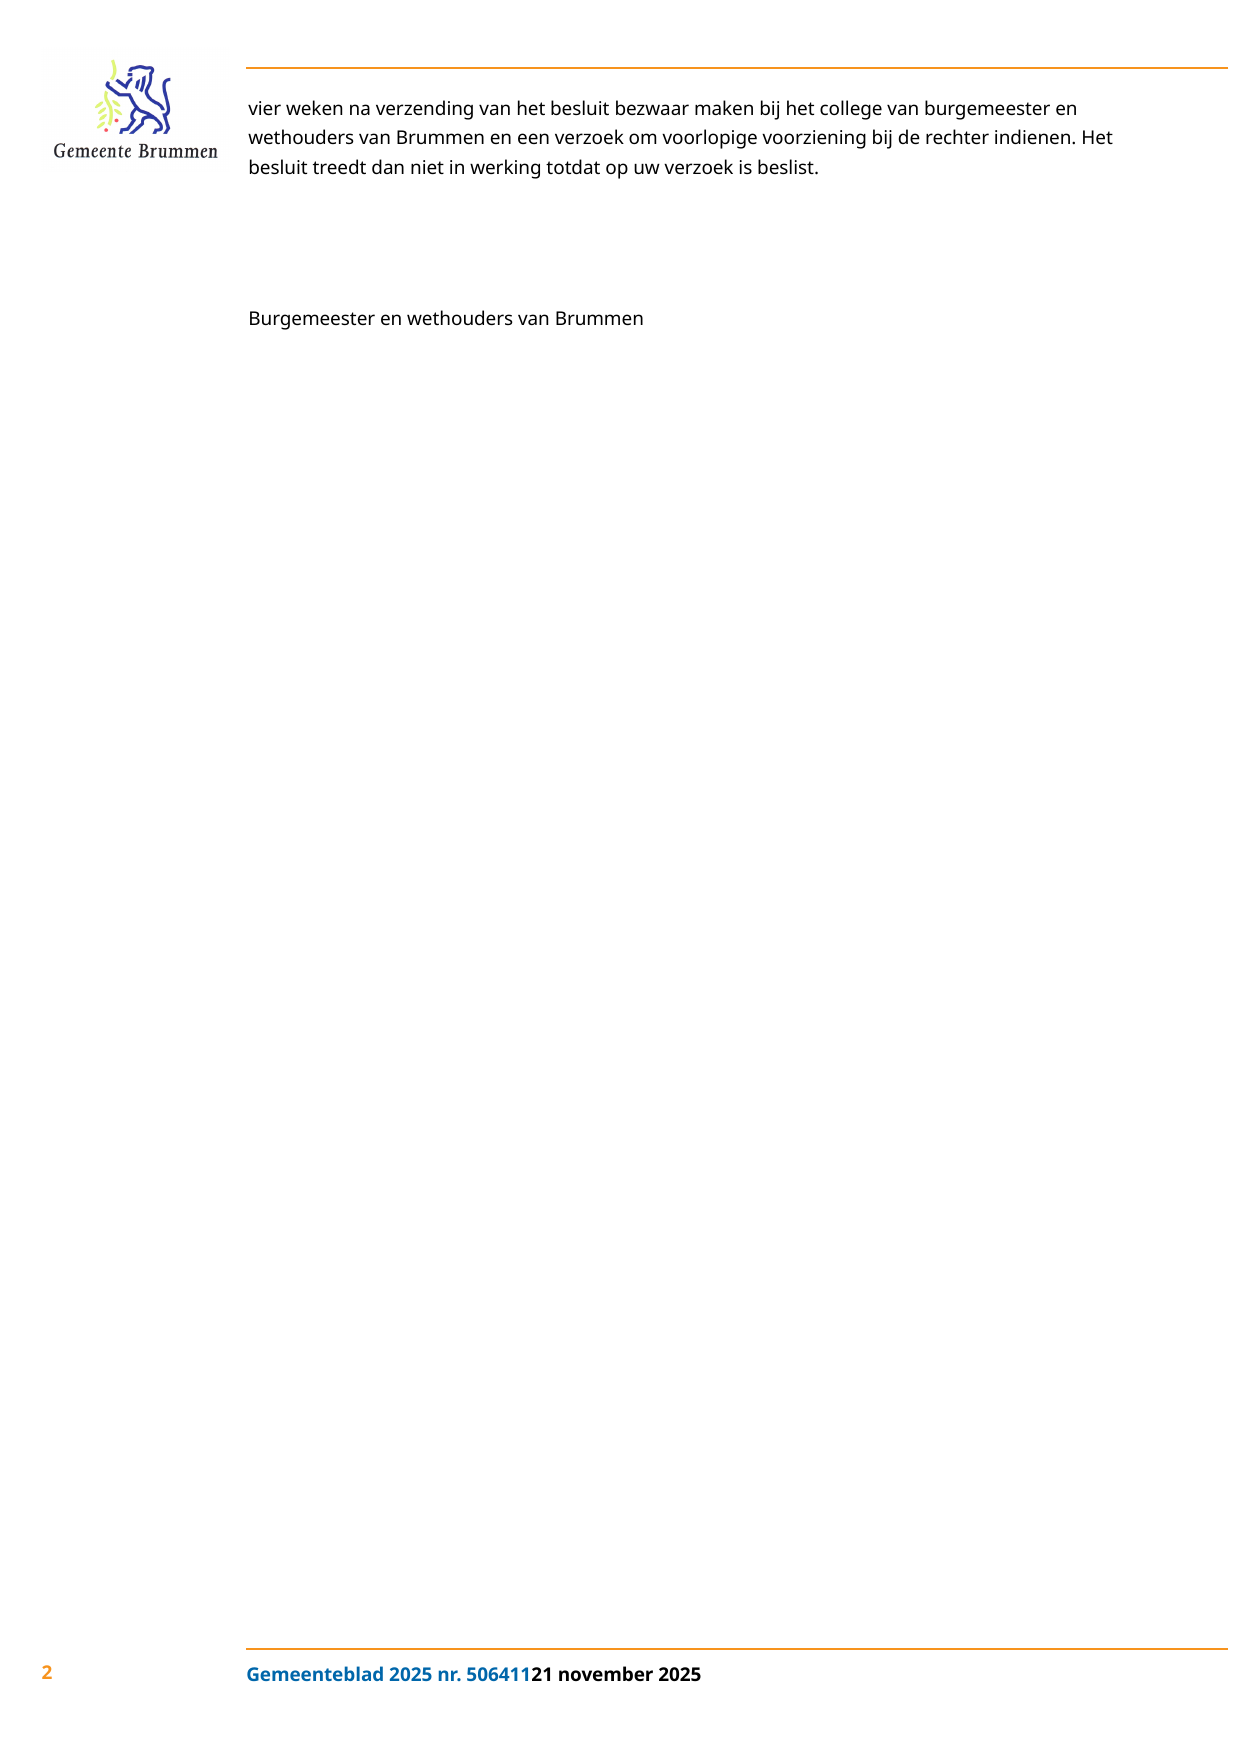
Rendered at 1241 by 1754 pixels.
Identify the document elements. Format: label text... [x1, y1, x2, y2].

text vier weken na verzending van het besluit bezwaar maken bij het college van burgemeester en wethouders van Brummen en een verzoek om voorlopige voorziening bij de rechter indienen. Het besluit treedt dan niet in werking totdat op uw verzoek is beslist. [248, 95, 1152, 180]
picture [41, 47, 231, 172]
text Burgemeester en wethouders van Brummen [248, 305, 1152, 331]
